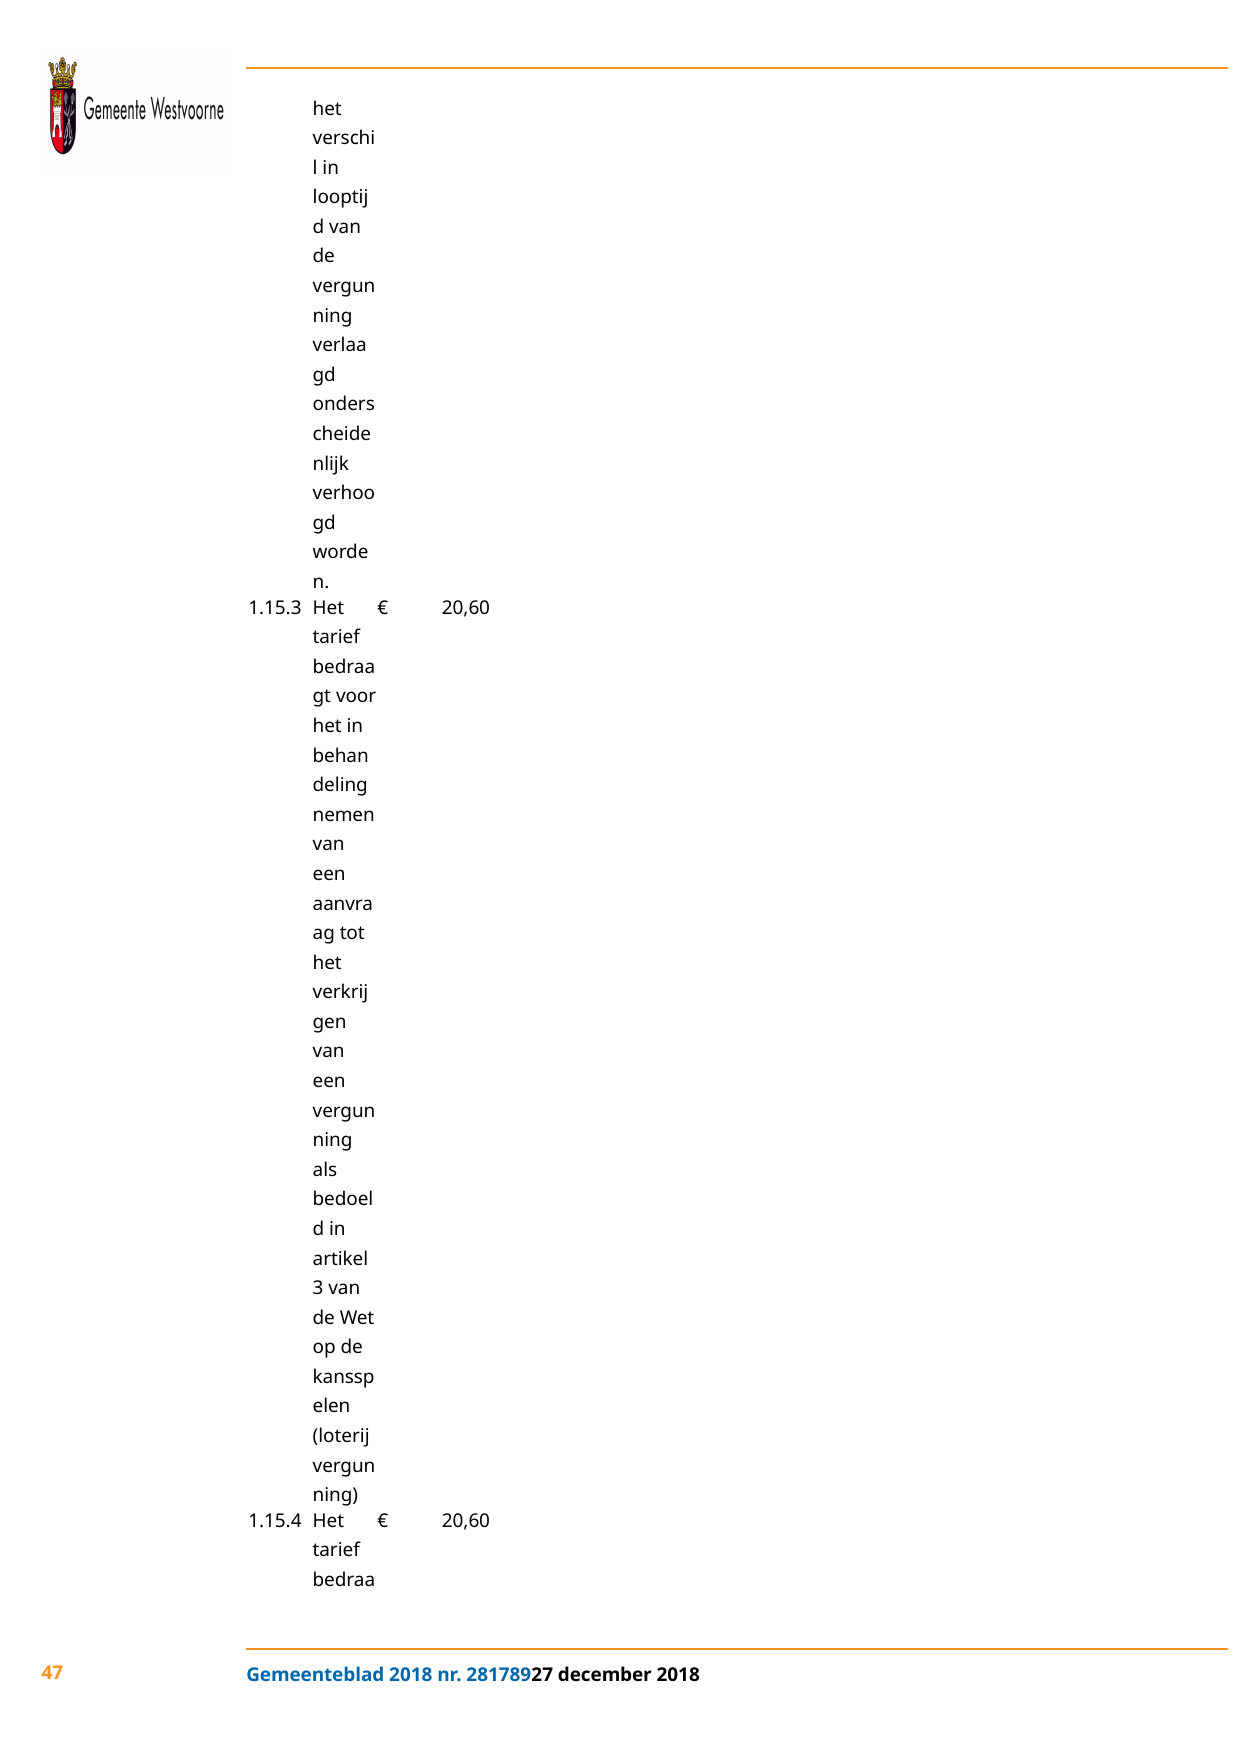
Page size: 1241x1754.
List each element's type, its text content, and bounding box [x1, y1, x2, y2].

table_cell 1.15.3 [248, 594, 312, 1507]
table_cell € [377, 1507, 442, 1592]
table_cell 1.15.4 [248, 1507, 312, 1592]
table_cell Het tarief bedraagt voor het in behandeling nemen van een aanvraag tot het verkrijgen van een vergunning als bedoeld in artikel 3 van de Wet op de kansspelen (loterijvergunning) [313, 594, 377, 1507]
table_cell [442, 95, 506, 594]
picture [41, 47, 231, 172]
table_cell 20,60 [442, 594, 506, 1507]
table_cell € [377, 594, 442, 1507]
table_cell 20,60 [442, 1507, 506, 1592]
table_cell Het tarief bedraa [313, 1507, 377, 1592]
table_cell het verschil in looptijd van de vergunning verlaagd onderscheidenlijk verhoogd worden. [313, 95, 377, 594]
table_cell [377, 95, 442, 594]
table_cell [248, 95, 312, 594]
